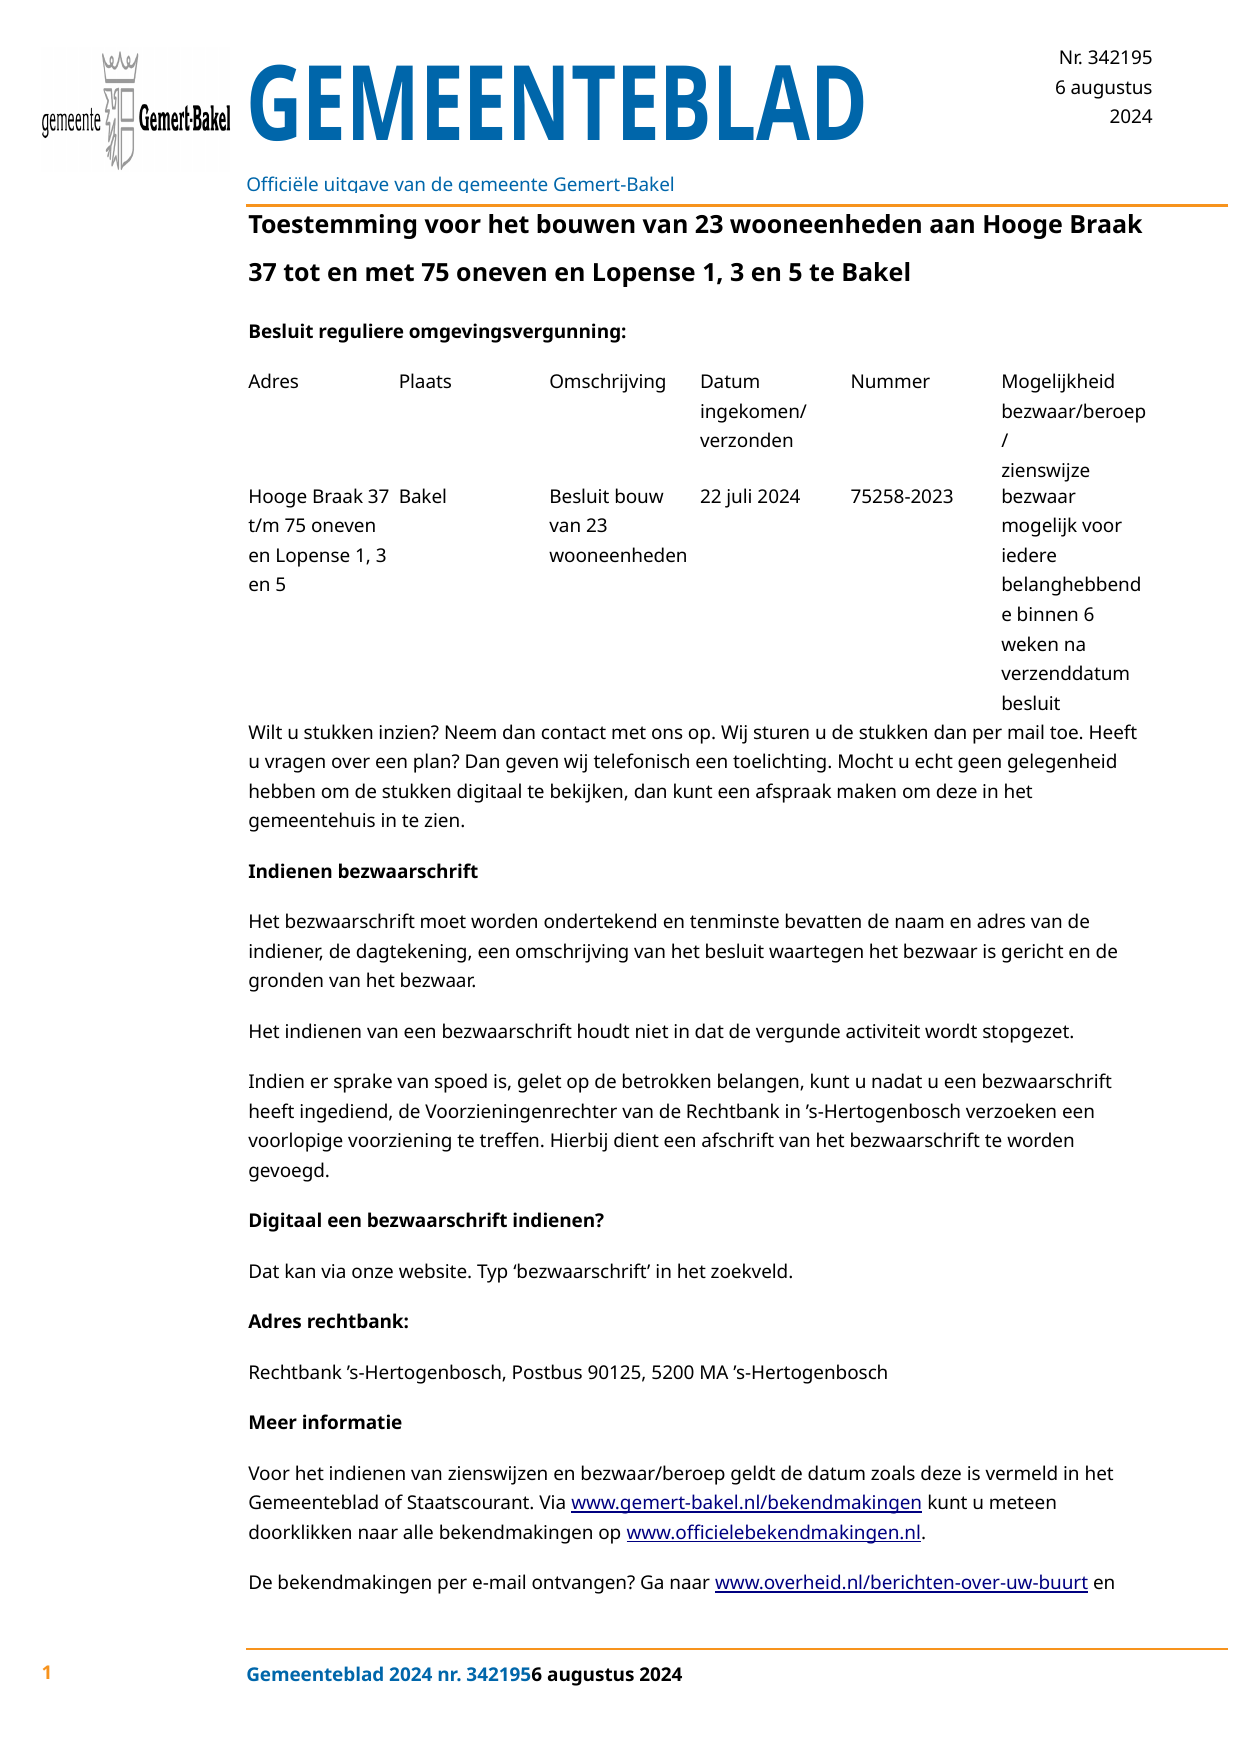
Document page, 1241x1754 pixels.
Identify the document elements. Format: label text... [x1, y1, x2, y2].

text Indienen bezwaarschrift [248, 858, 1152, 884]
text Meer informatie [248, 1409, 1152, 1435]
table_header Omschrijving [549, 369, 700, 483]
table_cell bezwaar mogelijk voor iedere belanghebbende binnen 6 weken na verzenddatum besluit [1001, 483, 1152, 716]
text De bekendmakingen per e-mail ontvangen? Ga naar www.overheid.nl/berichten-over-uw-buurt en [248, 1569, 1152, 1595]
table_header Mogelijkheid bezwaar/beroep/ zienswijze [1001, 369, 1152, 483]
picture [41, 47, 231, 172]
table_cell Bakel [399, 483, 549, 716]
text Besluit reguliere omgevingsvergunning: [248, 318, 1152, 344]
text Het bezwaarschrift moet worden ondertekend en tenminste bevatten de naam en adres van de indiener, de dagtekening, een omschrijving van het besluit waartegen het bezwaar is gericht en de gronden van het bezwaar. [248, 908, 1152, 993]
table_cell Hooge Braak 37 t/m 75 oneven en Lopense 1, 3 en 5 [248, 483, 398, 716]
text Voor het indienen van zienswijzen en bezwaar/beroep geldt de datum zoals deze is vermeld in het Gemeenteblad of Staatscourant. Via www.gemert-bakel.nl/bekendmakingen kunt u meteen doorklikken naar alle bekendmakingen op www.officielebekendmakingen.nl. [248, 1460, 1152, 1545]
text Rechtbank ’s-Hertogenbosch, Postbus 90125, 5200 MA ’s-Hertogenbosch [248, 1359, 1152, 1385]
table_cell 22 juli 2024 [700, 483, 850, 716]
table_header Plaats [399, 369, 549, 483]
text Toestemming voor het bouwen van 23 wooneenheden aan Hooge Braak 37 tot en met 75 oneven en Lopense 1, 3 en 5 te Bakel [248, 207, 1152, 288]
text Wilt u stukken inzien? Neem dan contact met ons op. Wij sturen u de stukken dan per mail toe. Heeft u vragen over een plan? Dan geven wij telefonisch een toelichting. Mocht u echt geen gelegenheid hebben om de stukken digitaal te bekijken, dan kunt een afspraak maken om deze in het gemeentehuis in te zien. [248, 719, 1152, 833]
table_header Datum ingekomen/ verzonden [700, 369, 850, 483]
text Het indienen van een bezwaarschrift houdt niet in dat de vergunde activiteit wordt stopgezet. [248, 1018, 1152, 1044]
table_header Adres [248, 369, 398, 483]
text Dat kan via onze website. Typ ‘bezwaarschrift’ in het zoekveld. [248, 1258, 1152, 1284]
text Indien er sprake van spoed is, gelet op de betrokken belangen, kunt u nadat u een bezwaarschrift heeft ingediend, de Voorzieningenrechter van de Rechtbank in ’s-Hertogenbosch verzoeken een voorlopige voorziening te treffen. Hierbij dient een afschrift van het bezwaarschrift te worden gevoegd. [248, 1068, 1152, 1183]
text Adres rechtbank: [248, 1308, 1152, 1334]
text Digitaal een bezwaarschrift indienen? [248, 1208, 1152, 1233]
table_cell 75258-2023 [850, 483, 1001, 716]
table_header Nummer [850, 369, 1001, 483]
table_cell Besluit bouw van 23 wooneenheden [549, 483, 700, 716]
